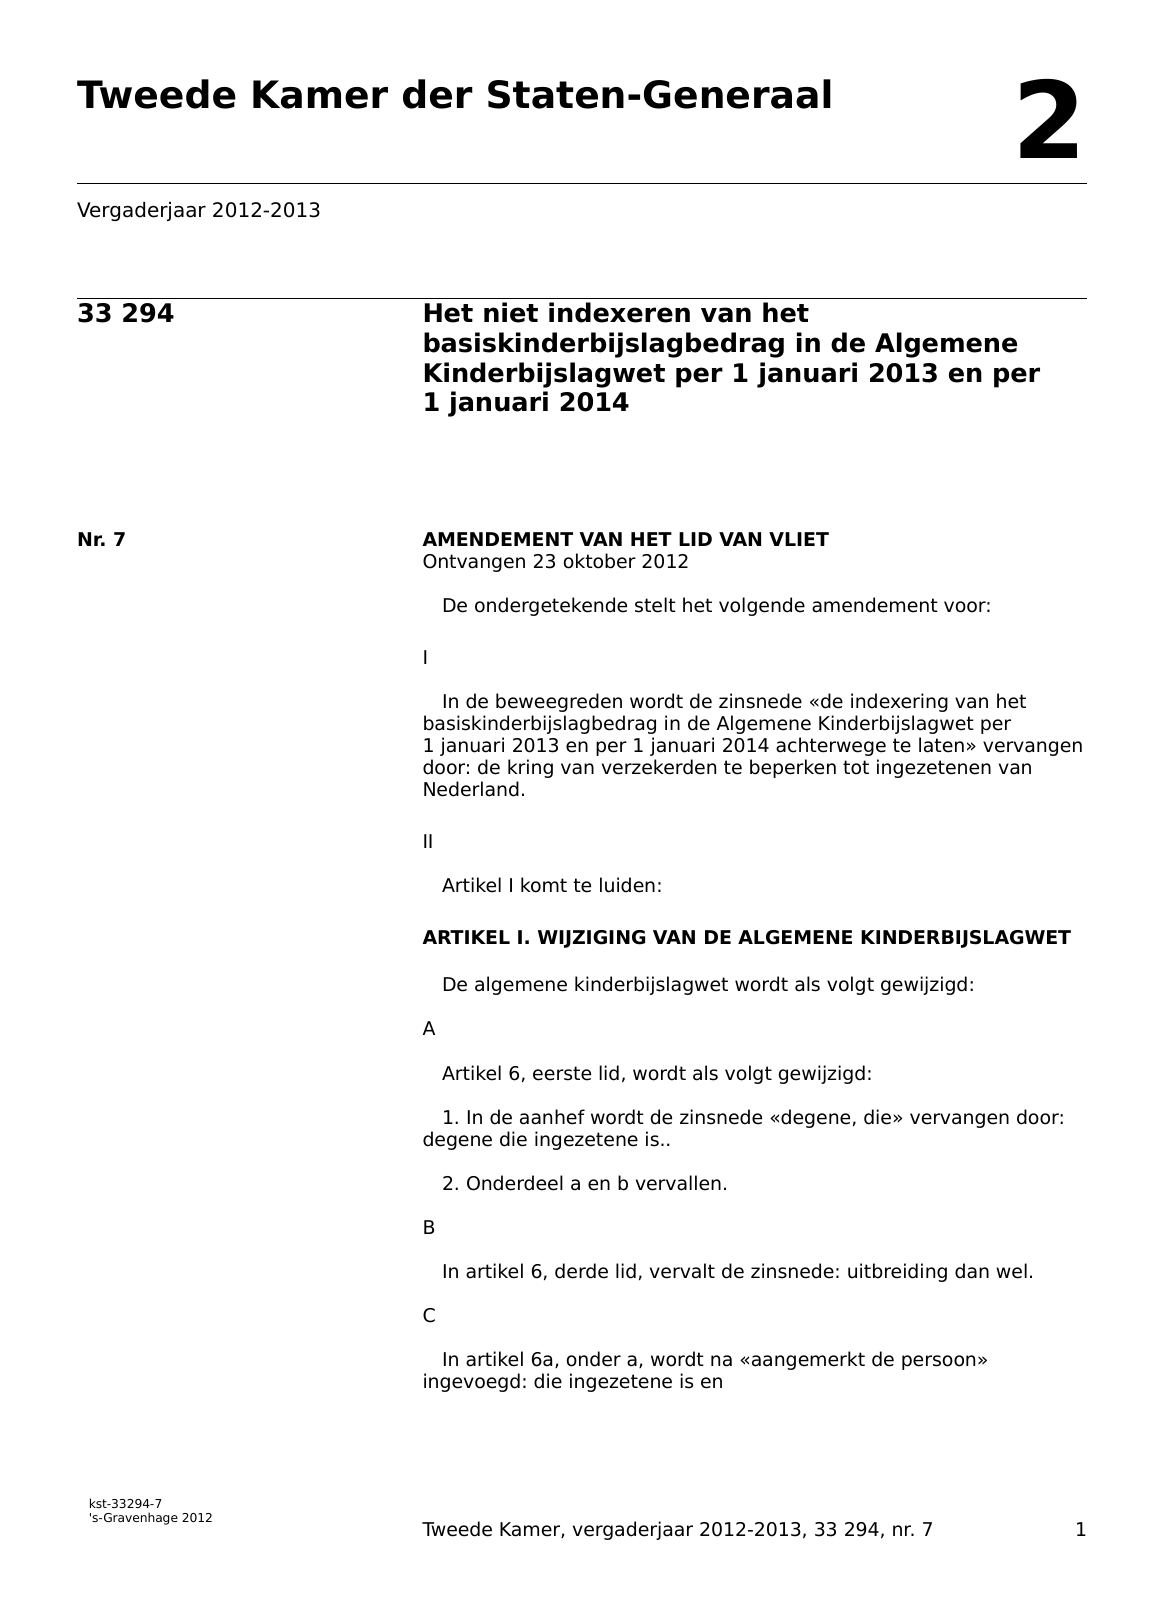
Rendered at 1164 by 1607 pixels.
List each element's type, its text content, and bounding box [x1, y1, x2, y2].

text De ondergetekende stelt het volgende amendement voor: [422, 595, 1087, 617]
text 2. Onderdeel a en b vervallen. [422, 1173, 1087, 1195]
table_cell Vergaderjaar 2012-2013 [77, 184, 1087, 298]
text Ontvangen 23 oktober 2012 [422, 551, 1087, 573]
text In artikel 6a, onder a, wordt na «aangemerkt de persoon» ingevoegd: die ingezetene is en [422, 1349, 1087, 1393]
text In de beweegreden wordt de zinsnede «de indexering van het basiskinderbijslagbedrag in de Algemene Kinderbijslagwet per 1 januari 2013 en per 1 januari 2014 achterwege te laten» vervangen door: de kring van verzekerden te beperken tot ingezetenen van Nederland. [422, 691, 1087, 801]
subtitle Nr. 7 AMENDEMENT VAN HET LID VAN VLIET [77, 529, 1087, 551]
table_header Tweede Kamer der Staten-Generaal [77, 59, 886, 183]
subtitle II [422, 831, 1087, 853]
text 1. In de aanhef wordt de zinsnede «degene, die» vervangen door: degene die ingezetene is.. [422, 1107, 1087, 1151]
text C [422, 1305, 1087, 1327]
text Artikel 6, eerste lid, wordt als volgt gewijzigd: [422, 1062, 1087, 1084]
text A [422, 1018, 1087, 1040]
text De algemene kinderbijslagwet wordt als volgt gewijzigd: [422, 974, 1087, 996]
subtitle I [422, 647, 1087, 669]
subtitle ARTIKEL I. WIJZIGING VAN DE ALGEMENE KINDERBIJSLAGWET [422, 927, 1087, 949]
text B [422, 1217, 1087, 1239]
text 's-Gravenhage 2012 [88, 1511, 323, 1525]
text kst-33294-7 [88, 1497, 323, 1511]
table_header 2 [886, 59, 1087, 183]
text In artikel 6, derde lid, vervalt de zinsnede: uitbreiding dan wel. [422, 1261, 1087, 1283]
subtitle 33 294 Het niet indexeren van het basiskinderbijslagbedrag in de Algemene Kinderbijslagwet per 1 januari 2013 en per 1 januari 2014 [77, 299, 1087, 418]
text Artikel I komt te luiden: [422, 875, 1087, 897]
